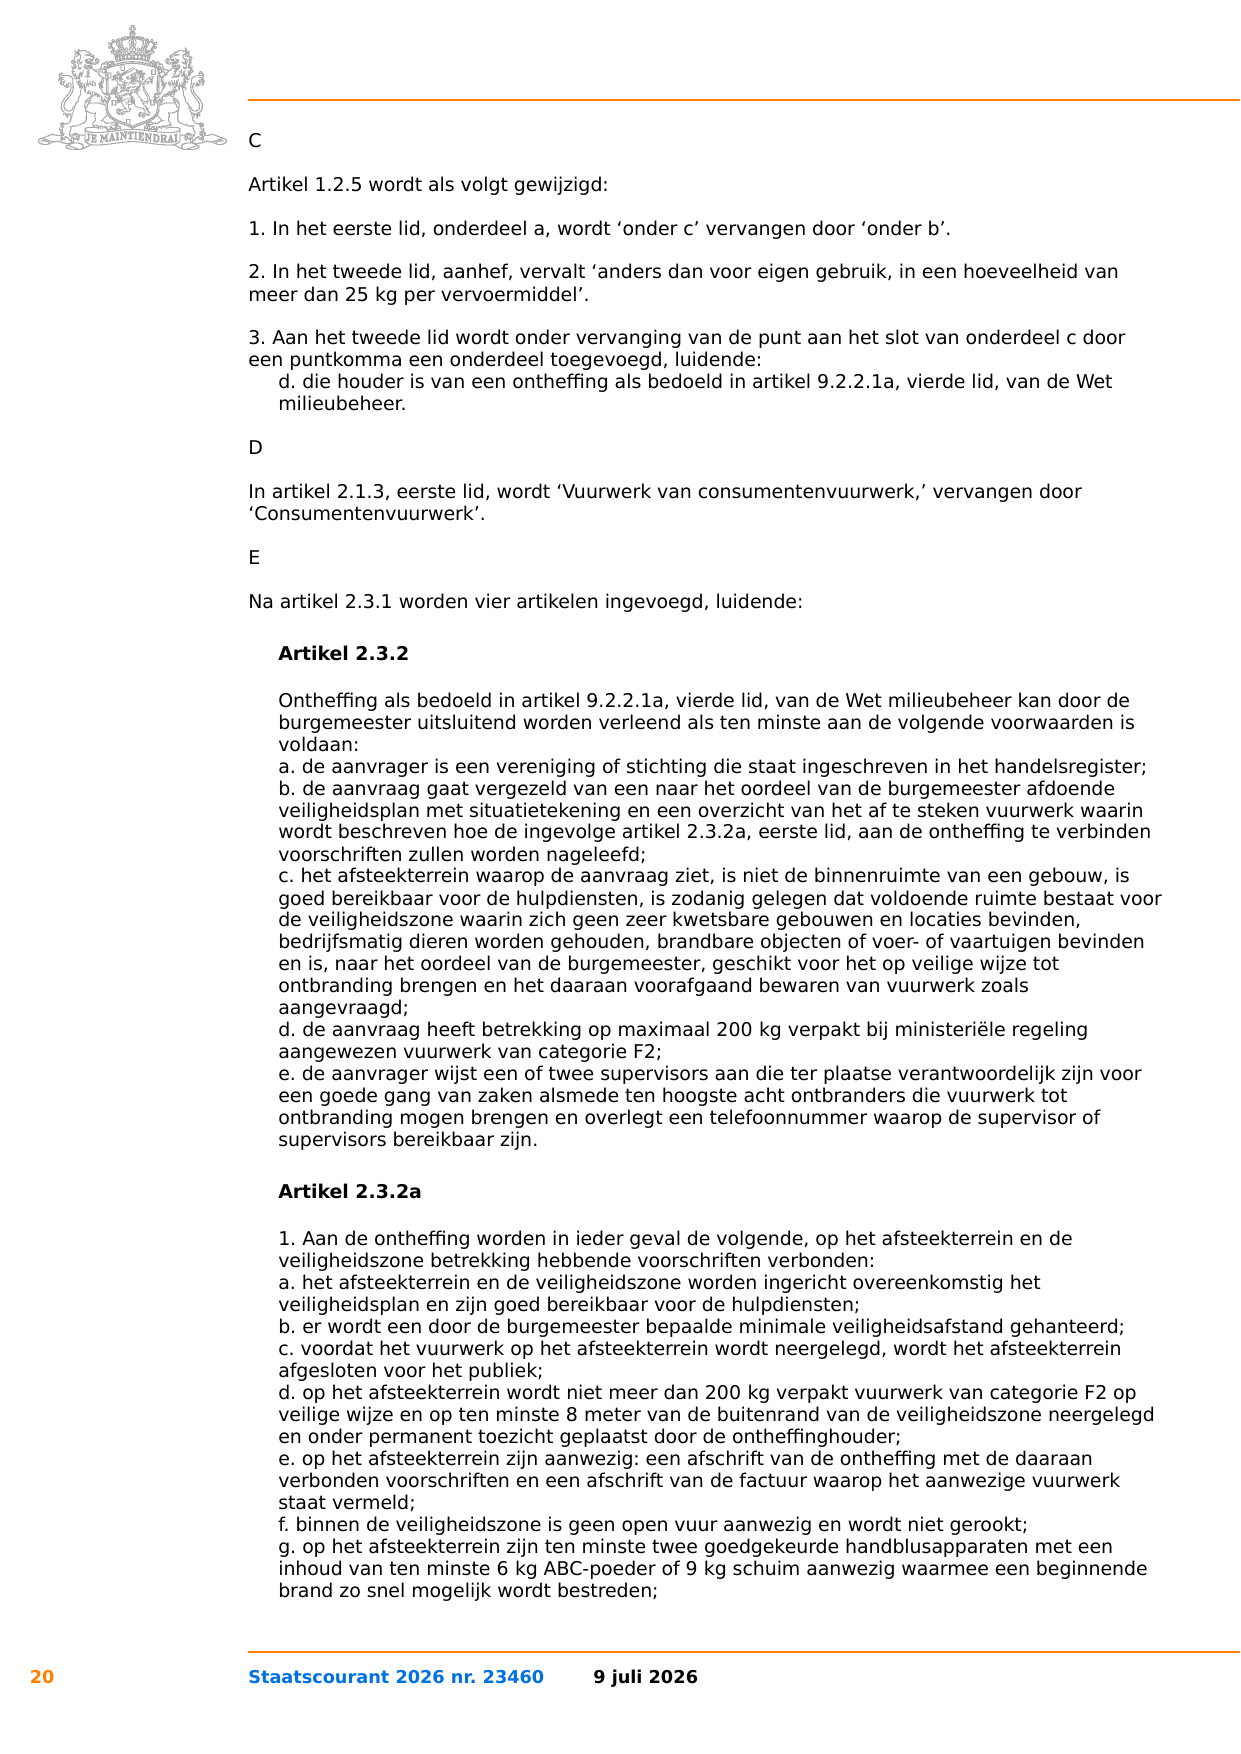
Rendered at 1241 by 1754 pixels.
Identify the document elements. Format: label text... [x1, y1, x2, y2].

text Ontheffing als bedoeld in artikel 9.2.2.1a, vierde lid, van de Wet milieubeheer kan door de burgemeester uitsluitend worden verleend als ten minste aan de volgende voorwaarden is voldaan: [278, 689, 1163, 756]
text D [248, 437, 1163, 459]
picture [38, 25, 227, 150]
text d. op het afsteekterrein wordt niet meer dan 200 kg verpakt vuurwerk van categorie F2 op veilige wijze en op ten minste 8 meter van de buitenrand van de veiligheidszone neergelegd en onder permanent toezicht geplaatst door de ontheffinghouder; [278, 1382, 1163, 1448]
text b. de aanvraag gaat vergezeld van een naar het oordeel van de burgemeester afdoende veiligheidsplan met situatietekening en een overzicht van het af te steken vuurwerk waarin wordt beschreven hoe de ingevolge artikel 2.3.2a, eerste lid, aan de ontheffing te verbinden voorschriften zullen worden nageleefd; [278, 777, 1163, 865]
text 1. In het eerste lid, onderdeel a, wordt ‘onder c’ vervangen door ‘onder b’. [248, 218, 1163, 239]
text d. die houder is van een ontheffing als bedoeld in artikel 9.2.2.1a, vierde lid, van de Wet milieubeheer. [278, 371, 1163, 415]
text C [248, 130, 1163, 152]
text b. er wordt een door de burgemeester bepaalde minimale veiligheidsafstand gehanteerd; [278, 1316, 1163, 1338]
text In artikel 2.1.3, eerste lid, wordt ‘Vuurwerk van consumentenvuurwerk,’ vervangen door ‘Consumentenvuurwerk’. [248, 481, 1163, 525]
text E [248, 547, 1163, 569]
text 1. Aan de ontheffing worden in ieder geval de volgende, op het afsteekterrein en de veiligheidszone betrekking hebbende voorschriften verbonden: [278, 1228, 1163, 1272]
text a. de aanvrager is een vereniging of stichting die staat ingeschreven in het handelsregister; [278, 756, 1163, 777]
text g. op het afsteekterrein zijn ten minste twee goedgekeurde handblusapparaten met een inhoud van ten minste 6 kg ABC-poeder of 9 kg schuim aanwezig waarmee een beginnende brand zo snel mogelijk wordt bestreden; [278, 1536, 1163, 1602]
text c. voordat het vuurwerk op het afsteekterrein wordt neergelegd, wordt het afsteekterrein afgesloten voor het publiek; [278, 1338, 1163, 1382]
subtitle Artikel 2.3.2 [278, 643, 1163, 664]
text e. de aanvrager wijst een of twee supervisors aan die ter plaatse verantwoordelijk zijn voor een goede gang van zaken alsmede ten hoogste acht ontbranders die vuurwerk tot ontbranding mogen brengen en overlegt een telefoonnummer waarop de supervisor of supervisors bereikbaar zijn. [278, 1063, 1163, 1151]
text 2. In het tweede lid, aanhef, vervalt ‘anders dan voor eigen gebruik, in een hoeveelheid van meer dan 25 kg per vervoermiddel’. [248, 261, 1163, 305]
text Artikel 1.2.5 wordt als volgt gewijzigd: [248, 174, 1163, 196]
text e. op het afsteekterrein zijn aanwezig: een afschrift van de ontheffing met de daaraan verbonden voorschriften en een afschrift van de factuur waarop het aanwezige vuurwerk staat vermeld; [278, 1448, 1163, 1514]
text d. de aanvraag heeft betrekking op maximaal 200 kg verpakt bij ministeriële regeling aangewezen vuurwerk van categorie F2; [278, 1019, 1163, 1063]
text 3. Aan het tweede lid wordt onder vervanging van de punt aan het slot van onderdeel c door een puntkomma een onderdeel toegevoegd, luidende: [248, 327, 1163, 371]
text a. het afsteekterrein en de veiligheidszone worden ingericht overeenkomstig het veiligheidsplan en zijn goed bereikbaar voor de hulpdiensten; [278, 1272, 1163, 1316]
text f. binnen de veiligheidszone is geen open vuur aanwezig en wordt niet gerookt; [278, 1514, 1163, 1536]
text Na artikel 2.3.1 worden vier artikelen ingevoegd, luidende: [248, 591, 1163, 613]
text c. het afsteekterrein waarop de aanvraag ziet, is niet de binnenruimte van een gebouw, is goed bereikbaar voor de hulpdiensten, is zodanig gelegen dat voldoende ruimte bestaat voor de veiligheidszone waarin zich geen zeer kwetsbare gebouwen en locaties bevinden, bedrijfsmatig dieren worden gehouden, brandbare objecten of voer- of vaartuigen bevinden en is, naar het oordeel van de burgemeester, geschikt voor het op veilige wijze tot ontbranding brengen en het daaraan voorafgaand bewaren van vuurwerk zoals aangevraagd; [278, 865, 1163, 1019]
subtitle Artikel 2.3.2a [278, 1181, 1163, 1203]
